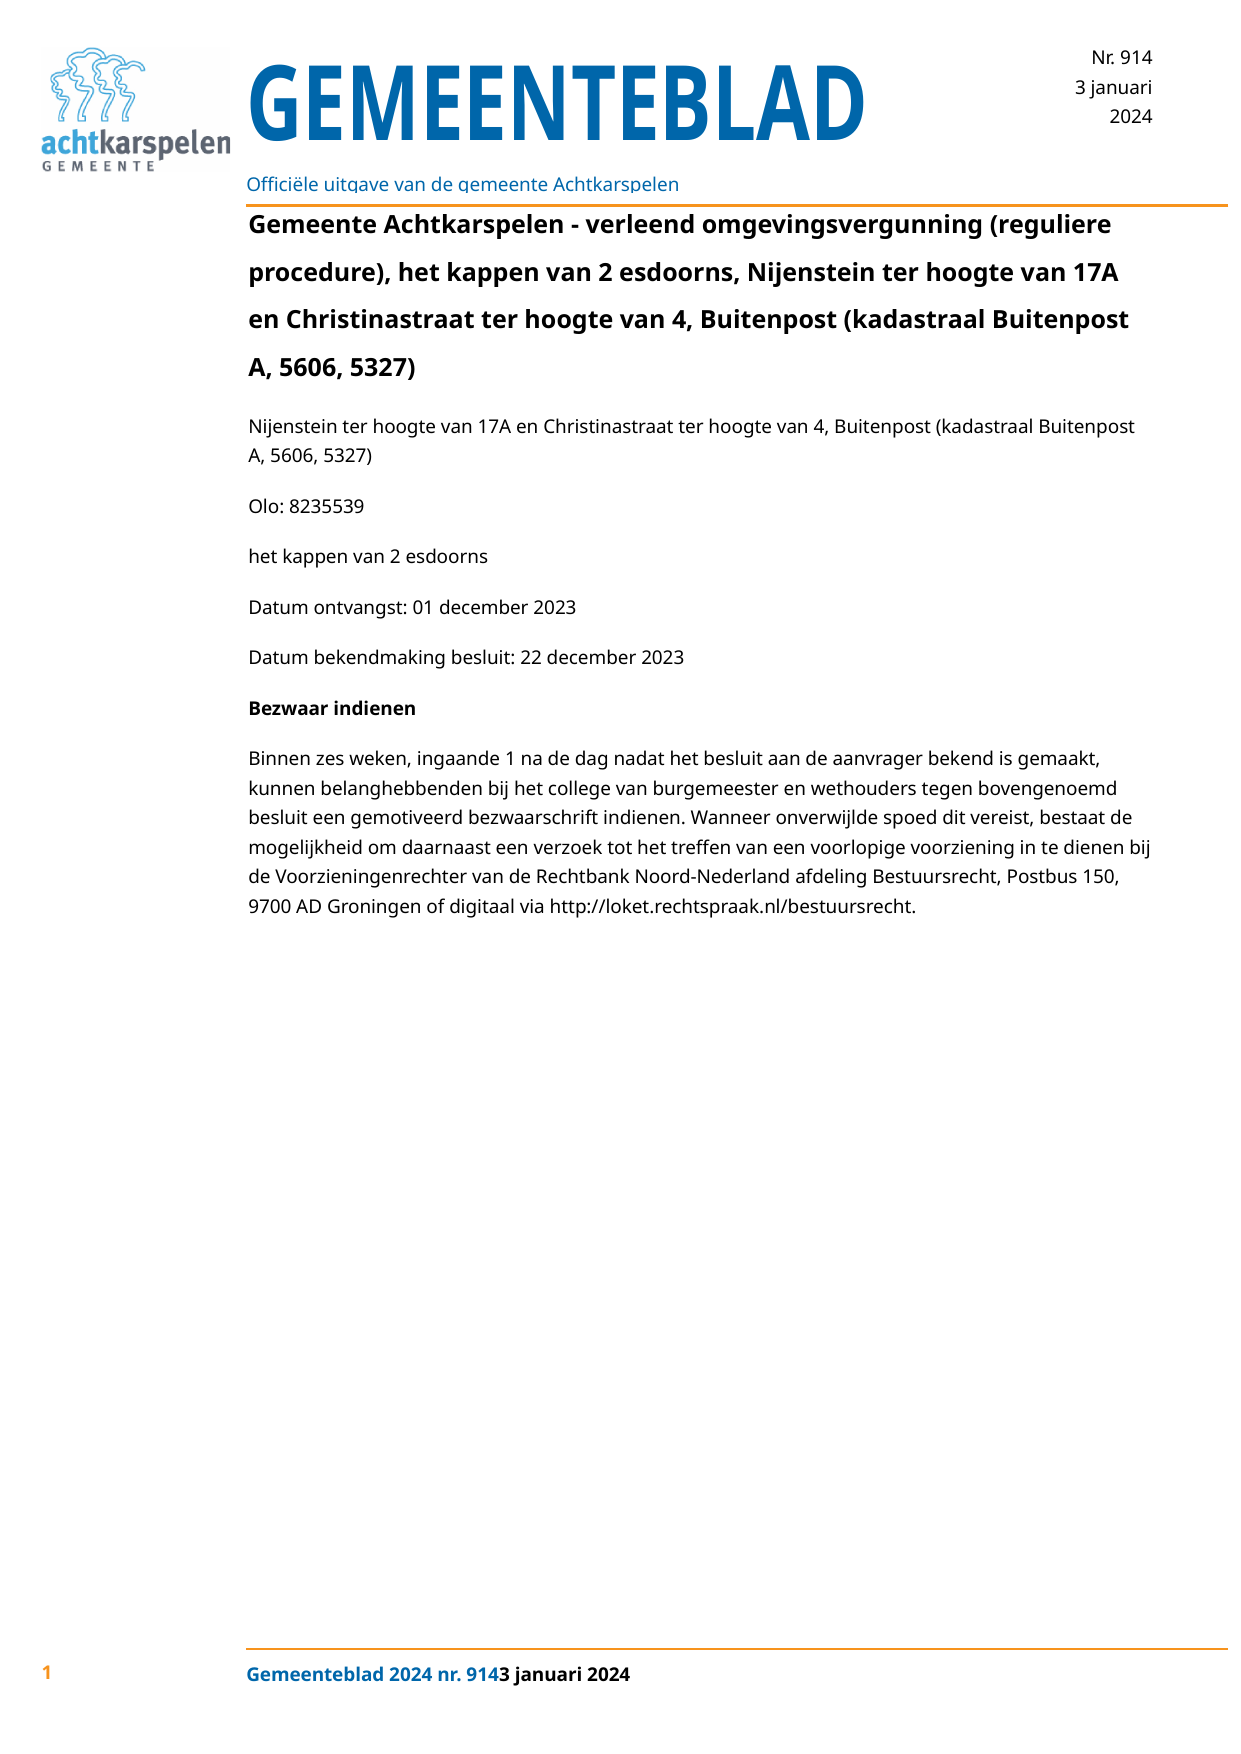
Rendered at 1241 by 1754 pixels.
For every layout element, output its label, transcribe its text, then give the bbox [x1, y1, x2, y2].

text Datum bekendmaking besluit: 22 december 2023 [248, 644, 1152, 670]
text Gemeente Achtkarspelen - verleend omgevingsvergunning (reguliere procedure), het kappen van 2 esdoorns, Nijenstein ter hoogte van 17A en Christinastraat ter hoogte van 4, Buitenpost (kadastraal Buitenpost A, 5606, 5327) [248, 207, 1152, 384]
picture [41, 47, 231, 172]
text Binnen zes weken, ingaande 1 na de dag nadat het besluit aan de aanvrager bekend is gemaakt, kunnen belanghebbenden bij het college van burgemeester en wethouders tegen bovengenoemd besluit een gemotiveerd bezwaarschrift indienen. Wanneer onverwijlde spoed dit vereist, bestaat de mogelijkheid om daarnaast een verzoek tot het treffen van een voorlopige voorziening in te dienen bij de Voorzieningenrechter van de Rechtbank Noord-Nederland afdeling Bestuursrecht, Postbus 150, 9700 AD Groningen of digitaal via http://loket.rechtspraak.nl/bestuursrecht. [248, 745, 1152, 919]
text Olo: 8235539 [248, 493, 1152, 519]
text Bezwaar indienen [248, 695, 1152, 721]
text Nijenstein ter hoogte van 17A en Christinastraat ter hoogte van 4, Buitenpost (kadastraal Buitenpost A, 5606, 5327) [248, 413, 1152, 468]
text Datum ontvangst: 01 december 2023 [248, 594, 1152, 620]
text het kappen van 2 esdoorns [248, 543, 1152, 569]
